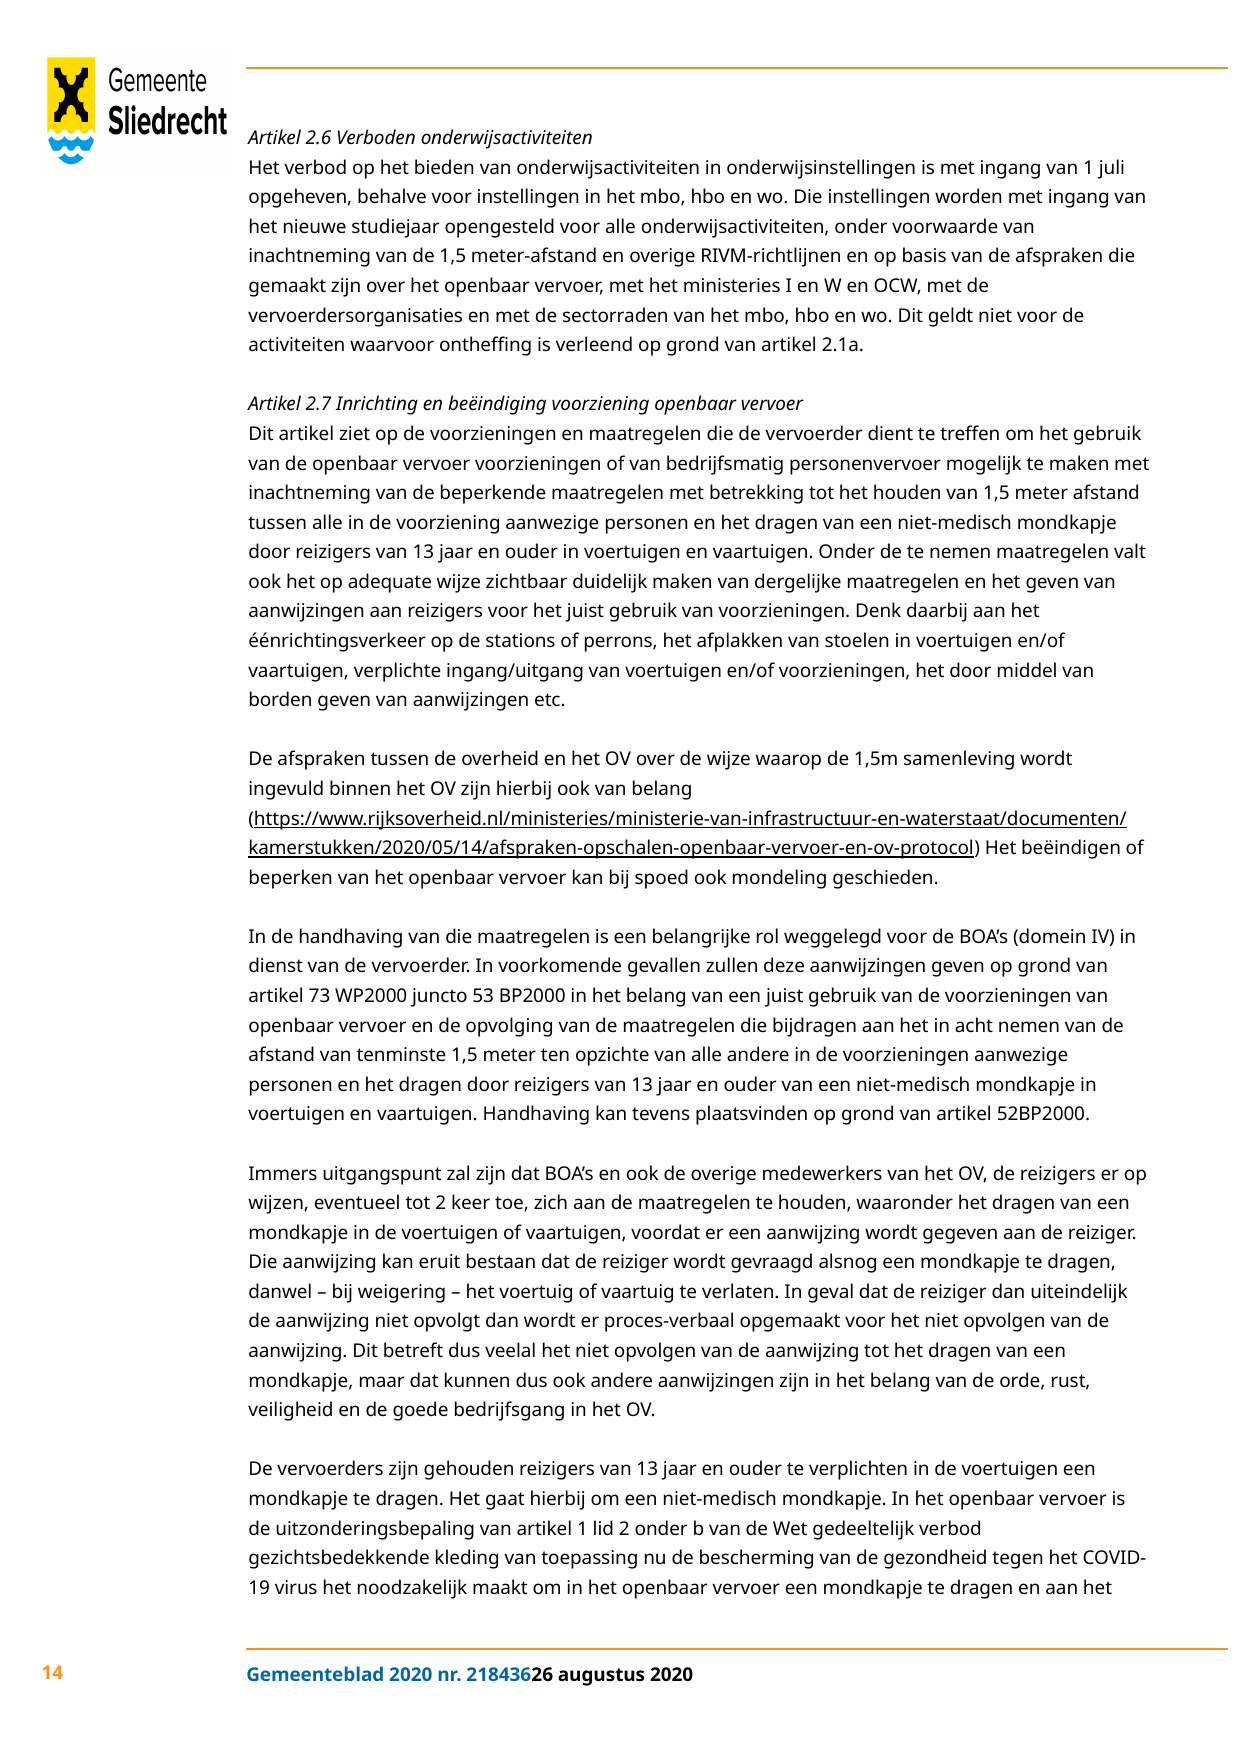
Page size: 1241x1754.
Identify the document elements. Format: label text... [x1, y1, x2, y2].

text Het verbod op het bieden van onderwijsactiviteiten in onderwijsinstellingen is met ingang van 1 juli opgeheven, behalve voor instellingen in het mbo, hbo en wo. Die instellingen worden met ingang van het nieuwe studiejaar opengesteld voor alle onderwijsactiviteiten, onder voorwaarde van inachtneming van de 1,5 meter-afstand en overige RIVM-richtlijnen en op basis van de afspraken die gemaakt zijn over het openbaar vervoer, met het ministeries I en W en OCW, met de vervoerdersorganisaties en met de sectorraden van het mbo, hbo en wo. Dit geldt niet voor de activiteiten waarvoor ontheffing is verleend op grond van artikel 2.1a. [248, 154, 1152, 357]
text Artikel 2.7 Inrichting en beëindiging voorziening openbaar vervoer [248, 391, 1152, 416]
text De afspraken tussen de overheid en het OV over de wijze waarop de 1,5m samenleving wordt ingevuld binnen het OV zijn hierbij ook van belang (https://www.rijksoverheid.nl/ministeries/ministerie-van-infrastructuur-en-waterstaat/documenten/kamerstukken/2020/05/14/afspraken-opschalen-openbaar-vervoer-en-ov-protocol) Het beëindigen of beperken van het openbaar vervoer kan bij spoed ook mondeling geschieden. [248, 746, 1152, 890]
text In de handhaving van die maatregelen is een belangrijke rol weggelegd voor de BOA’s (domein IV) in dienst van de vervoerder. In voorkomende gevallen zullen deze aanwijzingen geven op grond van artikel 73 WP2000 juncto 53 BP2000 in het belang van een juist gebruik van de voorzieningen van openbaar vervoer en de opvolging van de maatregelen die bijdragen aan het in acht nemen van de afstand van tenminste 1,5 meter ten opzichte van alle andere in de voorzieningen aanwezige personen en het dragen door reizigers van 13 jaar en ouder van een niet-medisch mondkapje in voertuigen en vaartuigen. Handhaving kan tevens plaatsvinden op grond van artikel 52BP2000. [248, 923, 1152, 1126]
text Dit artikel ziet op de voorzieningen en maatregelen die de vervoerder dient te treffen om het gebruik van de openbaar vervoer voorzieningen of van bedrijfsmatig personenvervoer mogelijk te maken met inachtneming van de beperkende maatregelen met betrekking tot het houden van 1,5 meter afstand tussen alle in de voorziening aanwezige personen en het dragen van een niet-medisch mondkapje door reizigers van 13 jaar en ouder in voertuigen en vaartuigen. Onder de te nemen maatregelen valt ook het op adequate wijze zichtbaar duidelijk maken van dergelijke maatregelen en het geven van aanwijzingen aan reizigers voor het juist gebruik van voorzieningen. Denk daarbij aan het éénrichtingsverkeer op de stations of perrons, het afplakken van stoelen in voertuigen en/of vaartuigen, verplichte ingang/uitgang van voertuigen en/of voorzieningen, het door middel van borden geven van aanwijzingen etc. [248, 420, 1152, 712]
picture [41, 47, 231, 172]
text Artikel 2.6 Verboden onderwijsactiviteiten [248, 124, 1152, 150]
text De vervoerders zijn gehouden reizigers van 13 jaar en ouder te verplichten in de voertuigen een mondkapje te dragen. Het gaat hierbij om een niet-medisch mondkapje. In het openbaar vervoer is de uitzonderingsbepaling van artikel 1 lid 2 onder b van de Wet gedeeltelijk verbod gezichtsbedekkende kleding van toepassing nu de bescherming van de gezondheid tegen het COVID-19 virus het noodzakelijk maakt om in het openbaar vervoer een mondkapje te dragen en aan het [248, 1456, 1152, 1600]
text Immers uitgangspunt zal zijn dat BOA’s en ook de overige medewerkers van het OV, de reizigers er op wijzen, eventueel tot 2 keer toe, zich aan de maatregelen te houden, waaronder het dragen van een mondkapje in de voertuigen of vaartuigen, voordat er een aanwijzing wordt gegeven aan de reiziger. Die aanwijzing kan eruit bestaan dat de reiziger wordt gevraagd alsnog een mondkapje te dragen, danwel – bij weigering – het voertuig of vaartuig te verlaten. In geval dat de reiziger dan uiteindelijk de aanwijzing niet opvolgt dan wordt er proces-verbaal opgemaakt voor het niet opvolgen van de aanwijzing. Dit betreft dus veelal het niet opvolgen van de aanwijzing tot het dragen van een mondkapje, maar dat kunnen dus ook andere aanwijzingen zijn in het belang van de orde, rust, veiligheid en de goede bedrijfsgang in het OV. [248, 1160, 1152, 1422]
